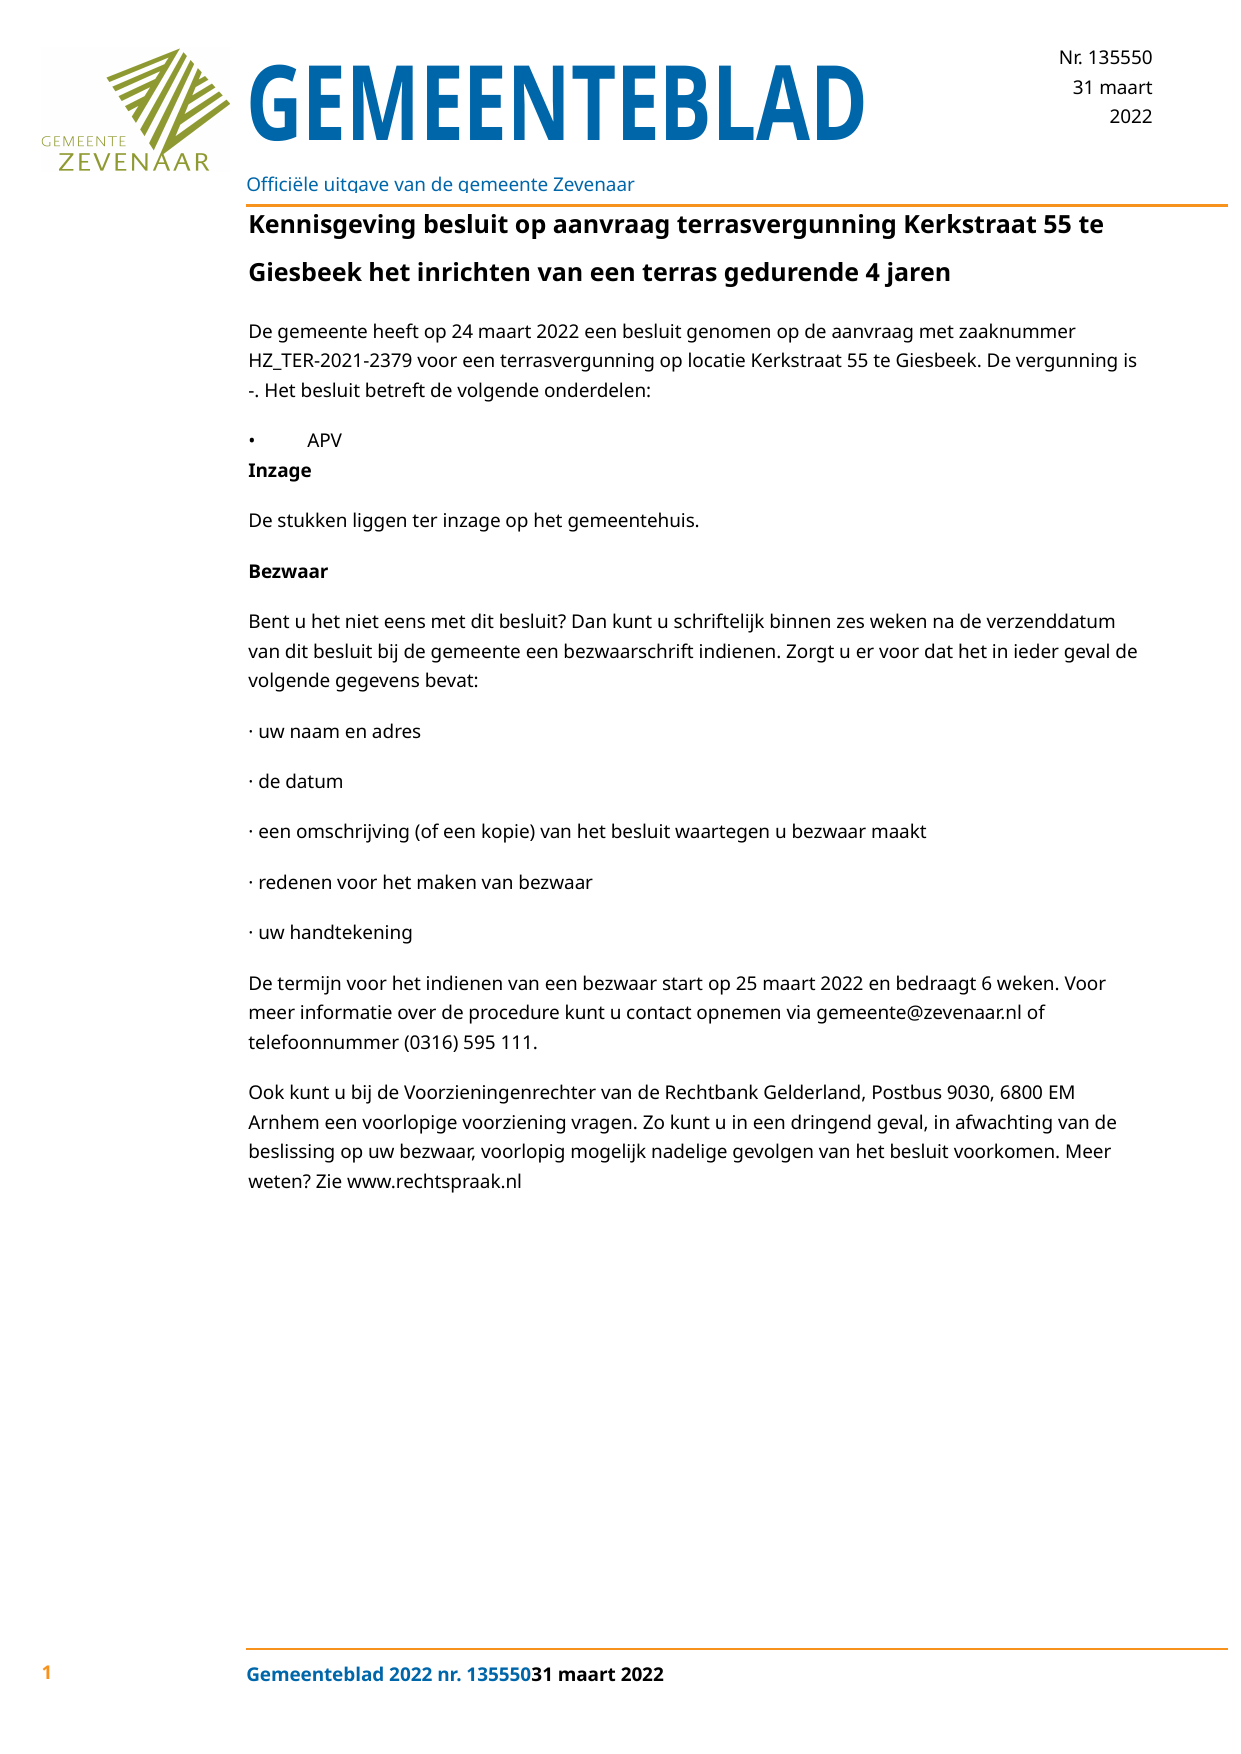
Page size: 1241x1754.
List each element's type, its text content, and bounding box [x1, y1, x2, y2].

text · de datum [248, 768, 1152, 794]
text De gemeente heeft op 24 maart 2022 een besluit genomen op de aanvraag met zaaknummer HZ_TER-2021-2379 voor een terrasvergunning op locatie Kerkstraat 55 te Giesbeek. De vergunning is -. Het besluit betreft de volgende onderdelen: [248, 318, 1152, 403]
text Kennisgeving besluit op aanvraag terrasvergunning Kerkstraat 55 te Giesbeek het inrichten van een terras gedurende 4 jaren [248, 207, 1152, 288]
text De termijn voor het indienen van een bezwaar start op 25 maart 2022 en bedraagt 6 weken. Voor meer informatie over de procedure kunt u contact opnemen via gemeente@zevenaar.nl of telefoonnummer (0316) 595 111. [248, 970, 1152, 1055]
text · een omschrijving (of een kopie) van het besluit waartegen u bezwaar maakt [248, 819, 1152, 844]
text · redenen voor het maken van bezwaar [248, 869, 1152, 895]
text Ook kunt u bij de Voorzieningenrechter van de Rechtbank Gelderland, Postbus 9030, 6800 EM Arnhem een voorlopige voorziening vragen. Zo kunt u in een dringend geval, in afwachting van de beslissing op uw bezwaar, voorlopig mogelijk nadelige gevolgen van het besluit voorkomen. Meer weten? Zie www.rechtspraak.nl [248, 1079, 1152, 1194]
picture [41, 47, 231, 172]
text · uw handtekening [248, 919, 1152, 945]
text Inzage [248, 457, 1152, 483]
text De stukken liggen ter inzage op het gemeentehuis. [248, 507, 1152, 533]
text Bezwaar [248, 558, 1152, 584]
text Bent u het niet eens met dit besluit? Dan kunt u schriftelijk binnen zes weken na de verzenddatum van dit besluit bij de gemeente een bezwaarschrift indienen. Zorgt u er voor dat het in ieder geval de volgende gegevens bevat: [248, 608, 1152, 693]
text · uw naam en adres [248, 718, 1152, 744]
list APV [248, 427, 1152, 453]
